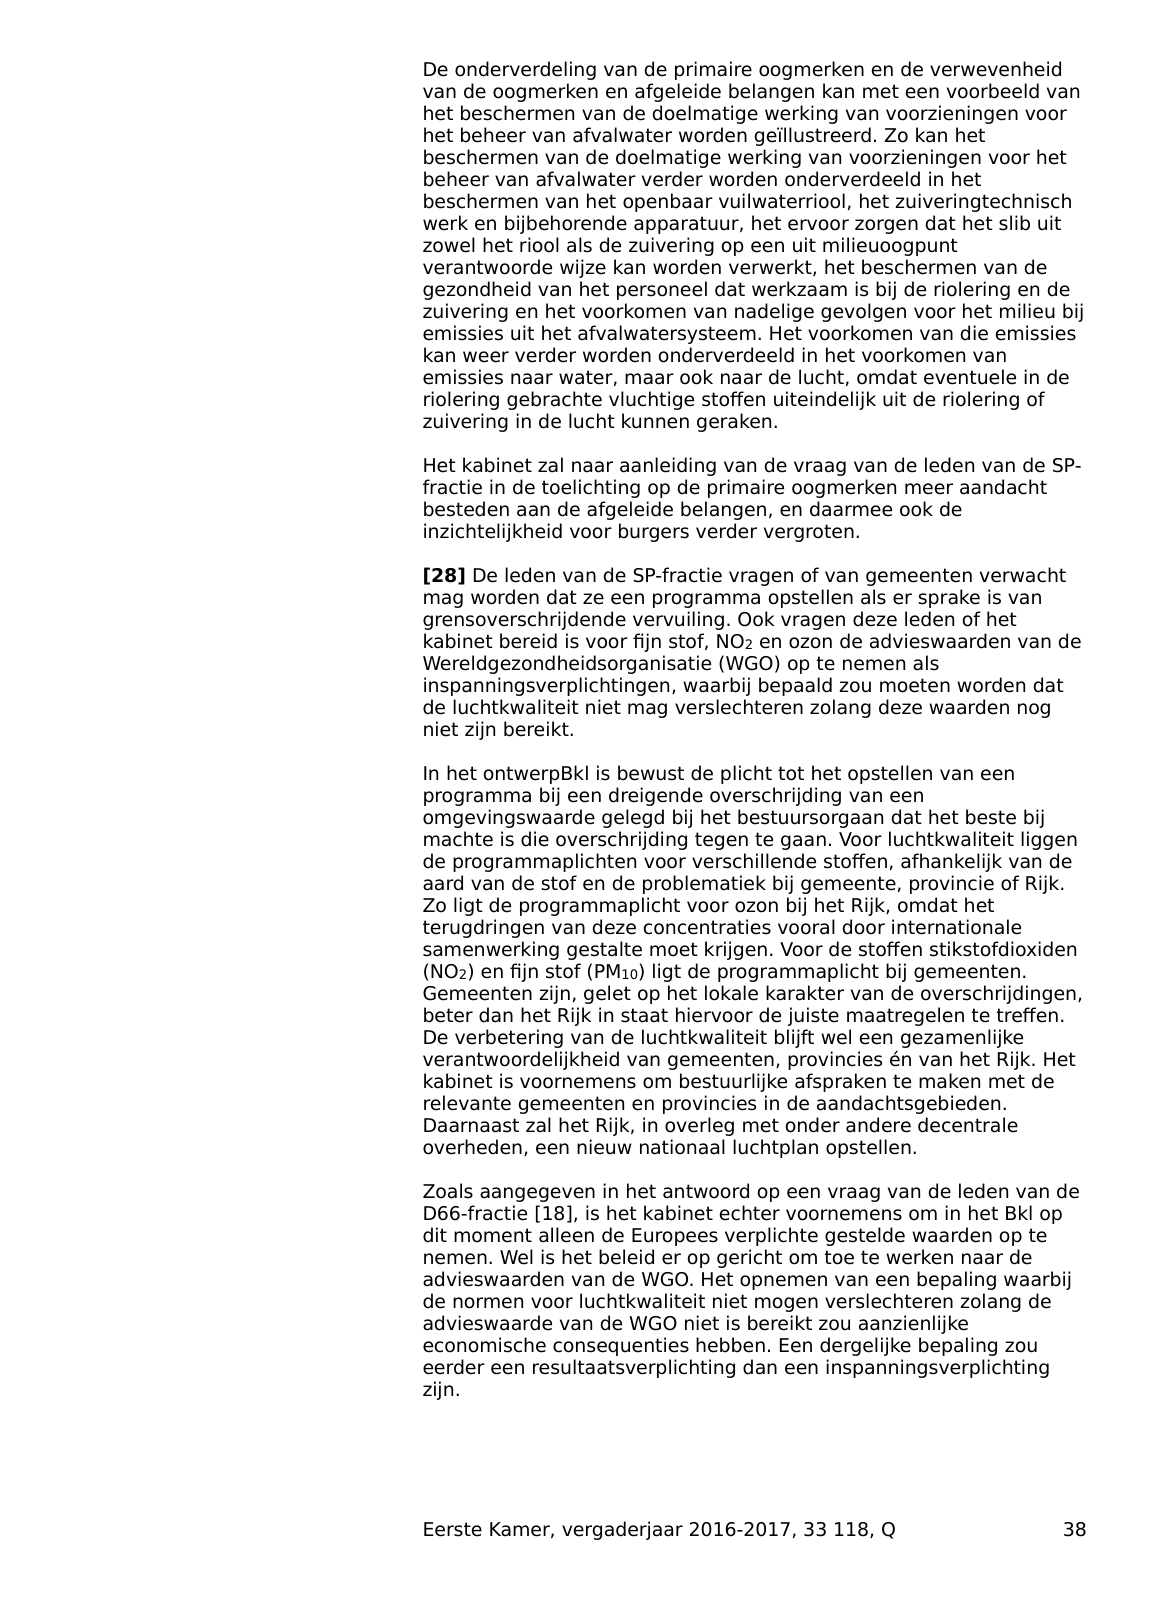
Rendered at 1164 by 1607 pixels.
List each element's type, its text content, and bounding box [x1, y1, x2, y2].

text [28] De leden van de SP-fractie vragen of van gemeenten verwacht mag worden dat ze een programma opstellen als er sprake is van grensoverschrijdende vervuiling. Ook vragen deze leden of het kabinet bereid is voor fijn stof, NO2 en ozon de advieswaarden van de Wereldgezondheidsorganisatie (WGO) op te nemen als inspanningsverplichtingen, waarbij bepaald zou moeten worden dat de luchtkwaliteit niet mag verslechteren zolang deze waarden nog niet zijn bereikt. [422, 565, 1087, 741]
text In het ontwerpBkl is bewust de plicht tot het opstellen van een programma bij een dreigende overschrijding van een omgevingswaarde gelegd bij het bestuursorgaan dat het beste bij machte is die overschrijding tegen te gaan. Voor luchtkwaliteit liggen de programmaplichten voor verschillende stoffen, afhankelijk van de aard van de stof en de problematiek bij gemeente, provincie of Rijk. Zo ligt de programmaplicht voor ozon bij het Rijk, omdat het terugdringen van deze concentraties vooral door internationale samenwerking gestalte moet krijgen. Voor de stoffen stikstofdioxiden (NO2) en fijn stof (PM10) ligt de programmaplicht bij gemeenten. Gemeenten zijn, gelet op het lokale karakter van de overschrijdingen, beter dan het Rijk in staat hiervoor de juiste maatregelen te treffen. De verbetering van de luchtkwaliteit blijft wel een gezamenlijke verantwoordelijkheid van gemeenten, provincies én van het Rijk. Het kabinet is voornemens om bestuurlijke afspraken te maken met de relevante gemeenten en provincies in de aandachtsgebieden. Daarnaast zal het Rijk, in overleg met onder andere decentrale overheden, een nieuw nationaal luchtplan opstellen. [422, 763, 1087, 1159]
text Het kabinet zal naar aanleiding van de vraag van de leden van de SP-fractie in de toelichting op de primaire oogmerken meer aandacht besteden aan de afgeleide belangen, en daarmee ook de inzichtelijkheid voor burgers verder vergroten. [422, 455, 1087, 543]
text De onderverdeling van de primaire oogmerken en de verwevenheid van de oogmerken en afgeleide belangen kan met een voorbeeld van het beschermen van de doelmatige werking van voorzieningen voor het beheer van afvalwater worden geïllustreerd. Zo kan het beschermen van de doelmatige werking van voorzieningen voor het beheer van afvalwater verder worden onderverdeeld in het beschermen van het openbaar vuilwaterriool, het zuiveringtechnisch werk en bijbehorende apparatuur, het ervoor zorgen dat het slib uit zowel het riool als de zuivering op een uit milieuoogpunt verantwoorde wijze kan worden verwerkt, het beschermen van de gezondheid van het personeel dat werkzaam is bij de riolering en de zuivering en het voorkomen van nadelige gevolgen voor het milieu bij emissies uit het afvalwatersysteem. Het voorkomen van die emissies kan weer verder worden onderverdeeld in het voorkomen van emissies naar water, maar ook naar de lucht, omdat eventuele in de riolering gebrachte vluchtige stoffen uiteindelijk uit de riolering of zuivering in de lucht kunnen geraken. [422, 59, 1087, 433]
text Zoals aangegeven in het antwoord op een vraag van de leden van de D66-fractie [18], is het kabinet echter voornemens om in het Bkl op dit moment alleen de Europees verplichte gestelde waarden op te nemen. Wel is het beleid er op gericht om toe te werken naar de advieswaarden van de WGO. Het opnemen van een bepaling waarbij de normen voor luchtkwaliteit niet mogen verslechteren zolang de advieswaarde van de WGO niet is bereikt zou aanzienlijke economische consequenties hebben. Een dergelijke bepaling zou eerder een resultaatsverplichting dan een inspanningsverplichting zijn. [422, 1181, 1087, 1401]
